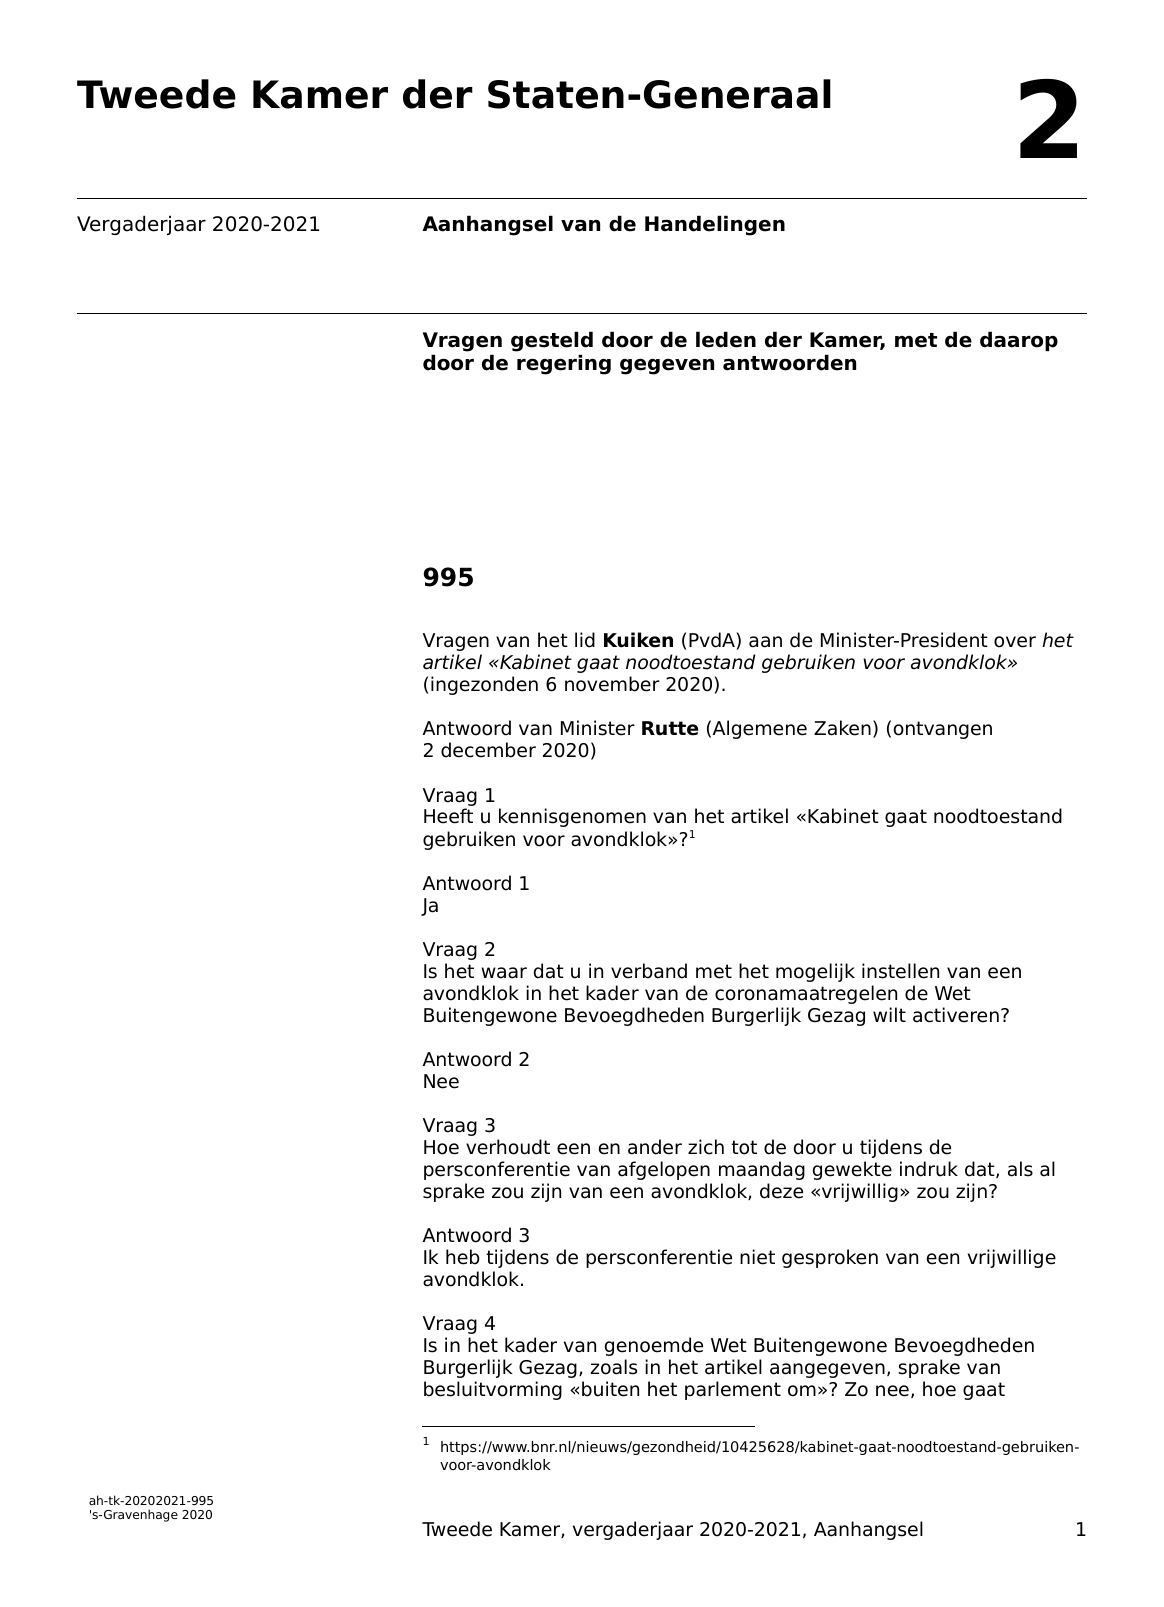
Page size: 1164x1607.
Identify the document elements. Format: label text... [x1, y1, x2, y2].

text Is het waar dat u in verband met het mogelijk instellen van een avondklok in het kader van de coronamaatregelen de Wet Buitengewone Bevoegdheden Burgerlijk Gezag wilt activeren? [422, 961, 1087, 1027]
text 995 [422, 563, 1087, 592]
table_cell Vergaderjaar 2020-2021 [77, 199, 422, 313]
table_header 2 [886, 59, 1087, 198]
text Ik heb tijdens de persconferentie niet gesproken van een vrijwillige avondklok. [422, 1247, 1087, 1291]
text Nee [422, 1071, 1087, 1093]
text Vraag 1 [422, 784, 1087, 806]
text Is in het kader van genoemde Wet Buitengewone Bevoegdheden Burgerlijk Gezag, zoals in het artikel aangegeven, sprake van besluitvorming «buiten het parlement om»? Zo nee, hoe gaat [422, 1335, 1087, 1401]
text Vraag 2 [422, 939, 1087, 961]
table_header Tweede Kamer der Staten-Generaal [77, 59, 886, 198]
text ah-tk-20202021-995 [88, 1494, 323, 1508]
text Hoe verhoudt een en ander zich tot de door u tijdens de persconferentie van afgelopen maandag gewekte indruk dat, als al sprake zou zijn van een avondklok, deze «vrijwillig» zou zijn? [422, 1137, 1087, 1203]
text Vragen van het lid Kuiken (PvdA) aan de Minister-President over het artikel «Kabinet gaat noodtoestand gebruiken voor avondklok» (ingezonden 6 november 2020). [422, 630, 1087, 696]
table_cell Aanhangsel van de Handelingen [422, 199, 1087, 313]
text Antwoord 1 [422, 873, 1087, 894]
table_cell [77, 314, 422, 375]
text https://www.bnr.nl/nieuws/gezondheid/10425628/kabinet-gaat-noodtoestand-gebruiken-voor-avondklok [422, 1435, 1087, 1474]
text Antwoord 3 [422, 1225, 1087, 1247]
text 's-Gravenhage 2020 [88, 1508, 323, 1522]
text Ja [422, 894, 1087, 917]
text Vraag 3 [422, 1115, 1087, 1137]
text Antwoord 2 [422, 1049, 1087, 1071]
text Heeft u kennisgenomen van het artikel «Kabinet gaat noodtoestand gebruiken voor avondklok»? [422, 806, 1087, 850]
text Antwoord van Minister Rutte (Algemene Zaken) (ontvangen 2 december 2020) [422, 718, 1087, 762]
text Vraag 4 [422, 1313, 1087, 1335]
table_cell Vragen gesteld door de leden der Kamer, met de daarop door de regering gegeven antwoorden [422, 314, 1087, 375]
